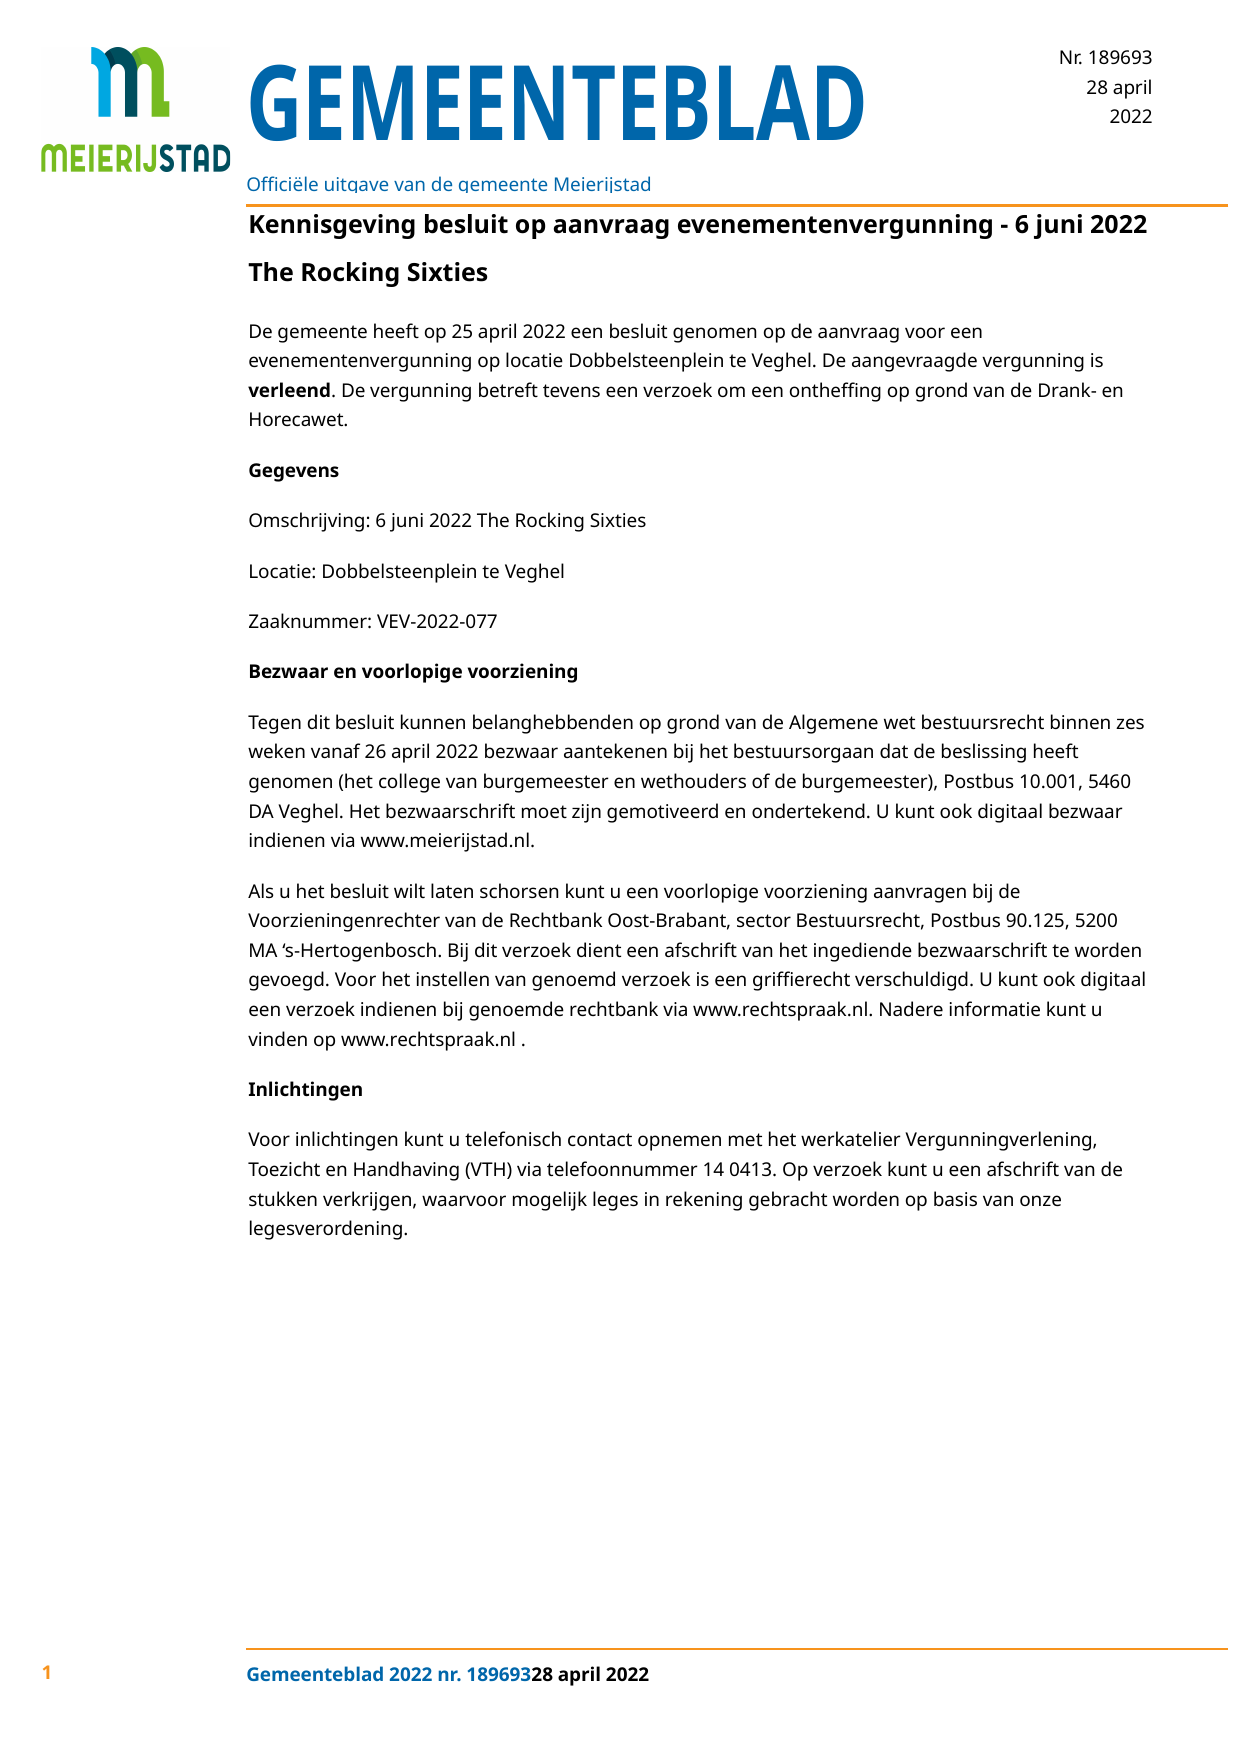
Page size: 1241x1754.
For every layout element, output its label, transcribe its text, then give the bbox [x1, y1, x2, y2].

text Locatie: Dobbelsteenplein te Veghel [248, 558, 1152, 584]
text Omschrijving: 6 juni 2022 The Rocking Sixties [248, 507, 1152, 533]
text Bezwaar en voorlopige voorziening [248, 659, 1152, 684]
text Inlichtingen [248, 1076, 1152, 1102]
text Kennisgeving besluit op aanvraag evenementenvergunning - 6 juni 2022 The Rocking Sixties [248, 207, 1152, 288]
text Voor inlichtingen kunt u telefonisch contact opnemen met het werkatelier Vergunningverlening, Toezicht en Handhaving (VTH) via telefoonnummer 14 0413. Op verzoek kunt u een afschrift van de stukken verkrijgen, waarvoor mogelijk leges in rekening gebracht worden op basis van onze legesverordening. [248, 1127, 1152, 1241]
text Als u het besluit wilt laten schorsen kunt u een voorlopige voorziening aanvragen bij de Voorzieningenrechter van de Rechtbank Oost-Brabant, sector Bestuursrecht, Postbus 90.125, 5200 MA ‘s-Hertogenbosch. Bij dit verzoek dient een afschrift van het ingediende bezwaarschrift te worden gevoegd. Voor het instellen van genoemd verzoek is een griffierecht verschuldigd. U kunt ook digitaal een verzoek indienen bij genoemde rechtbank via www.rechtspraak.nl. Nadere informatie kunt u vinden op www.rechtspraak.nl . [248, 878, 1152, 1052]
text Zaaknummer: VEV-2022-077 [248, 608, 1152, 634]
text Gegevens [248, 457, 1152, 483]
picture [41, 47, 231, 172]
text Tegen dit besluit kunnen belanghebbenden op grond van de Algemene wet bestuursrecht binnen zes weken vanaf 26 april 2022 bezwaar aantekenen bij het bestuursorgaan dat de beslissing heeft genomen (het college van burgemeester en wethouders of de burgemeester), Postbus 10.001, 5460 DA Veghel. Het bezwaarschrift moet zijn gemotiveerd en ondertekend. U kunt ook digitaal bezwaar indienen via www.meierijstad.nl. [248, 709, 1152, 853]
text De gemeente heeft op 25 april 2022 een besluit genomen op de aanvraag voor een evenementenvergunning op locatie Dobbelsteenplein te Veghel. De aangevraagde vergunning is verleend. De vergunning betreft tevens een verzoek om een ontheffing op grond van de Drank- en Horecawet. [248, 318, 1152, 432]
